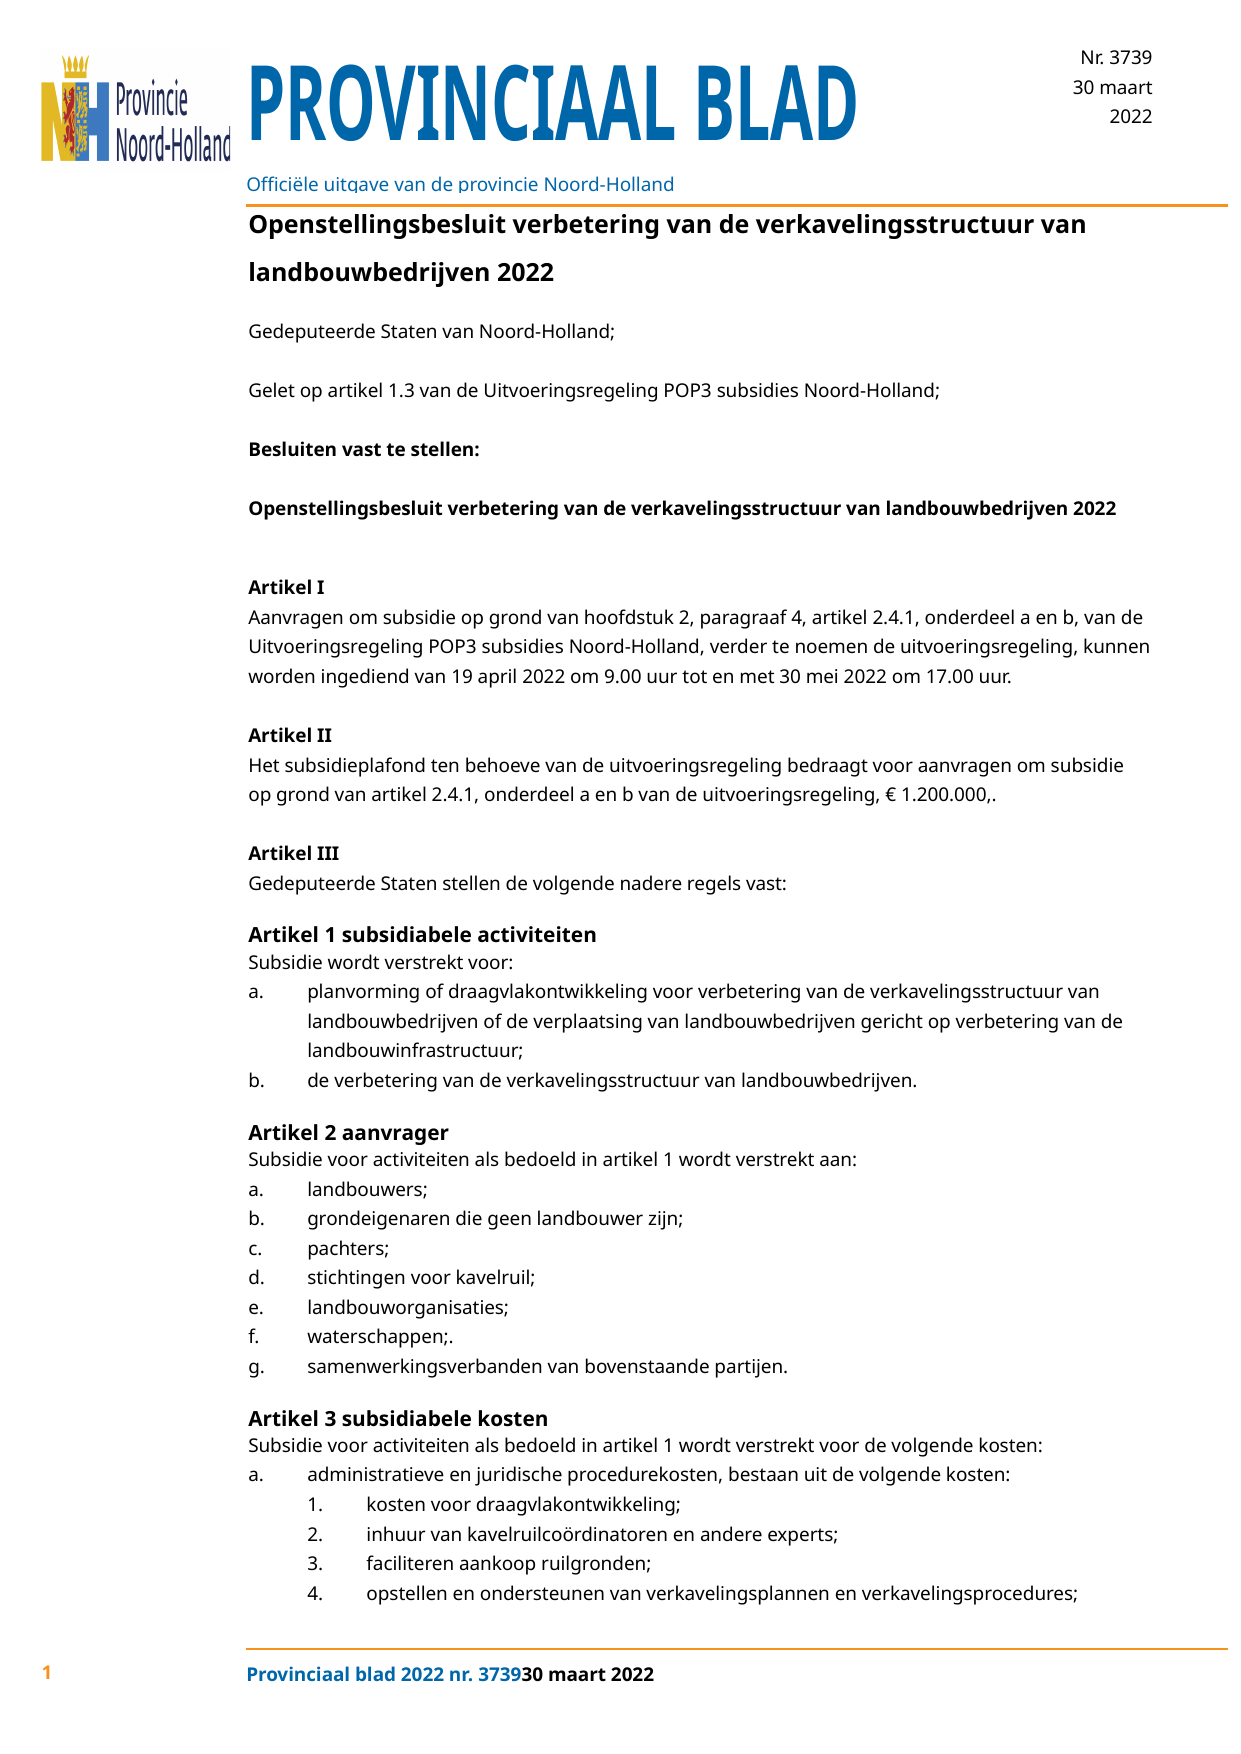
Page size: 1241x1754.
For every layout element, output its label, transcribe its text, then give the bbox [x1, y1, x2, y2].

text Artikel I [248, 574, 1152, 600]
list landbouworganisaties; [248, 1294, 1152, 1320]
list landbouwers; [248, 1176, 1152, 1201]
text Artikel III [248, 841, 1152, 866]
list pachters; [248, 1235, 1152, 1261]
list planvorming of draagvlakontwikkeling voor verbetering van de verkavelingsstructuur van landbouwbedrijven of de verplaatsing van landbouwbedrijven gericht op verbetering van de landbouwinfrastructuur; [248, 978, 1152, 1063]
text Openstellingsbesluit verbetering van de verkavelingsstructuur van landbouwbedrijven 2022 [248, 207, 1152, 288]
text Gedeputeerde Staten van Noord-Holland; [248, 318, 1152, 344]
text Artikel II [248, 722, 1152, 748]
text Gelet op artikel 1.3 van de Uitvoeringsregeling POP3 subsidies Noord-Holland; [248, 377, 1152, 403]
text Besluiten vast te stellen: [248, 436, 1152, 462]
text Artikel 2 aanvrager [248, 1118, 1152, 1146]
text Het subsidieplafond ten behoeve van de uitvoeringsregeling bedraagt voor aanvragen om subsidie op grond van artikel 2.4.1, onderdeel a en b van de uitvoeringsregeling, € 1.200.000,. [248, 752, 1152, 807]
text Artikel 3 subsidiabele kosten [248, 1404, 1152, 1432]
list stichtingen voor kavelruil; [248, 1264, 1152, 1290]
text Artikel 1 subsidiabele activiteiten [248, 921, 1152, 949]
text Openstellingsbesluit verbetering van de verkavelingsstructuur van landbouwbedrijven 2022 [248, 495, 1152, 521]
list administratieve en juridische procedurekosten, bestaan uit de volgende kosten: [248, 1462, 1152, 1487]
list kosten voor draagvlakontwikkeling; [307, 1491, 1152, 1517]
text Subsidie wordt verstrekt voor: [248, 949, 1152, 975]
list faciliteren aankoop ruilgronden; [307, 1550, 1152, 1576]
text Aanvragen om subsidie op grond van hoofdstuk 2, paragraaf 4, artikel 2.4.1, onderdeel a en b, van de Uitvoeringsregeling POP3 subsidies Noord-Holland, verder te noemen de uitvoeringsregeling, kunnen worden ingediend van 19 april 2022 om 9.00 uur tot en met 30 mei 2022 om 17.00 uur. [248, 604, 1152, 689]
list opstellen en ondersteunen van verkavelingsplannen en verkavelingsprocedures; [307, 1580, 1152, 1606]
list de verbetering van de verkavelingsstructuur van landbouwbedrijven. [248, 1067, 1152, 1093]
text Subsidie voor activiteiten als bedoeld in artikel 1 wordt verstrekt aan: [248, 1146, 1152, 1172]
list inhuur van kavelruilcoördinatoren en andere experts; [307, 1521, 1152, 1547]
list grondeigenaren die geen landbouwer zijn; [248, 1205, 1152, 1231]
text Gedeputeerde Staten stellen de volgende nadere regels vast: [248, 870, 1152, 896]
picture [41, 47, 231, 172]
list samenwerkingsverbanden van bovenstaande partijen. [248, 1353, 1152, 1379]
text Subsidie voor activiteiten als bedoeld in artikel 1 wordt verstrekt voor de volgende kosten: [248, 1432, 1152, 1458]
list waterschappen;. [248, 1324, 1152, 1349]
